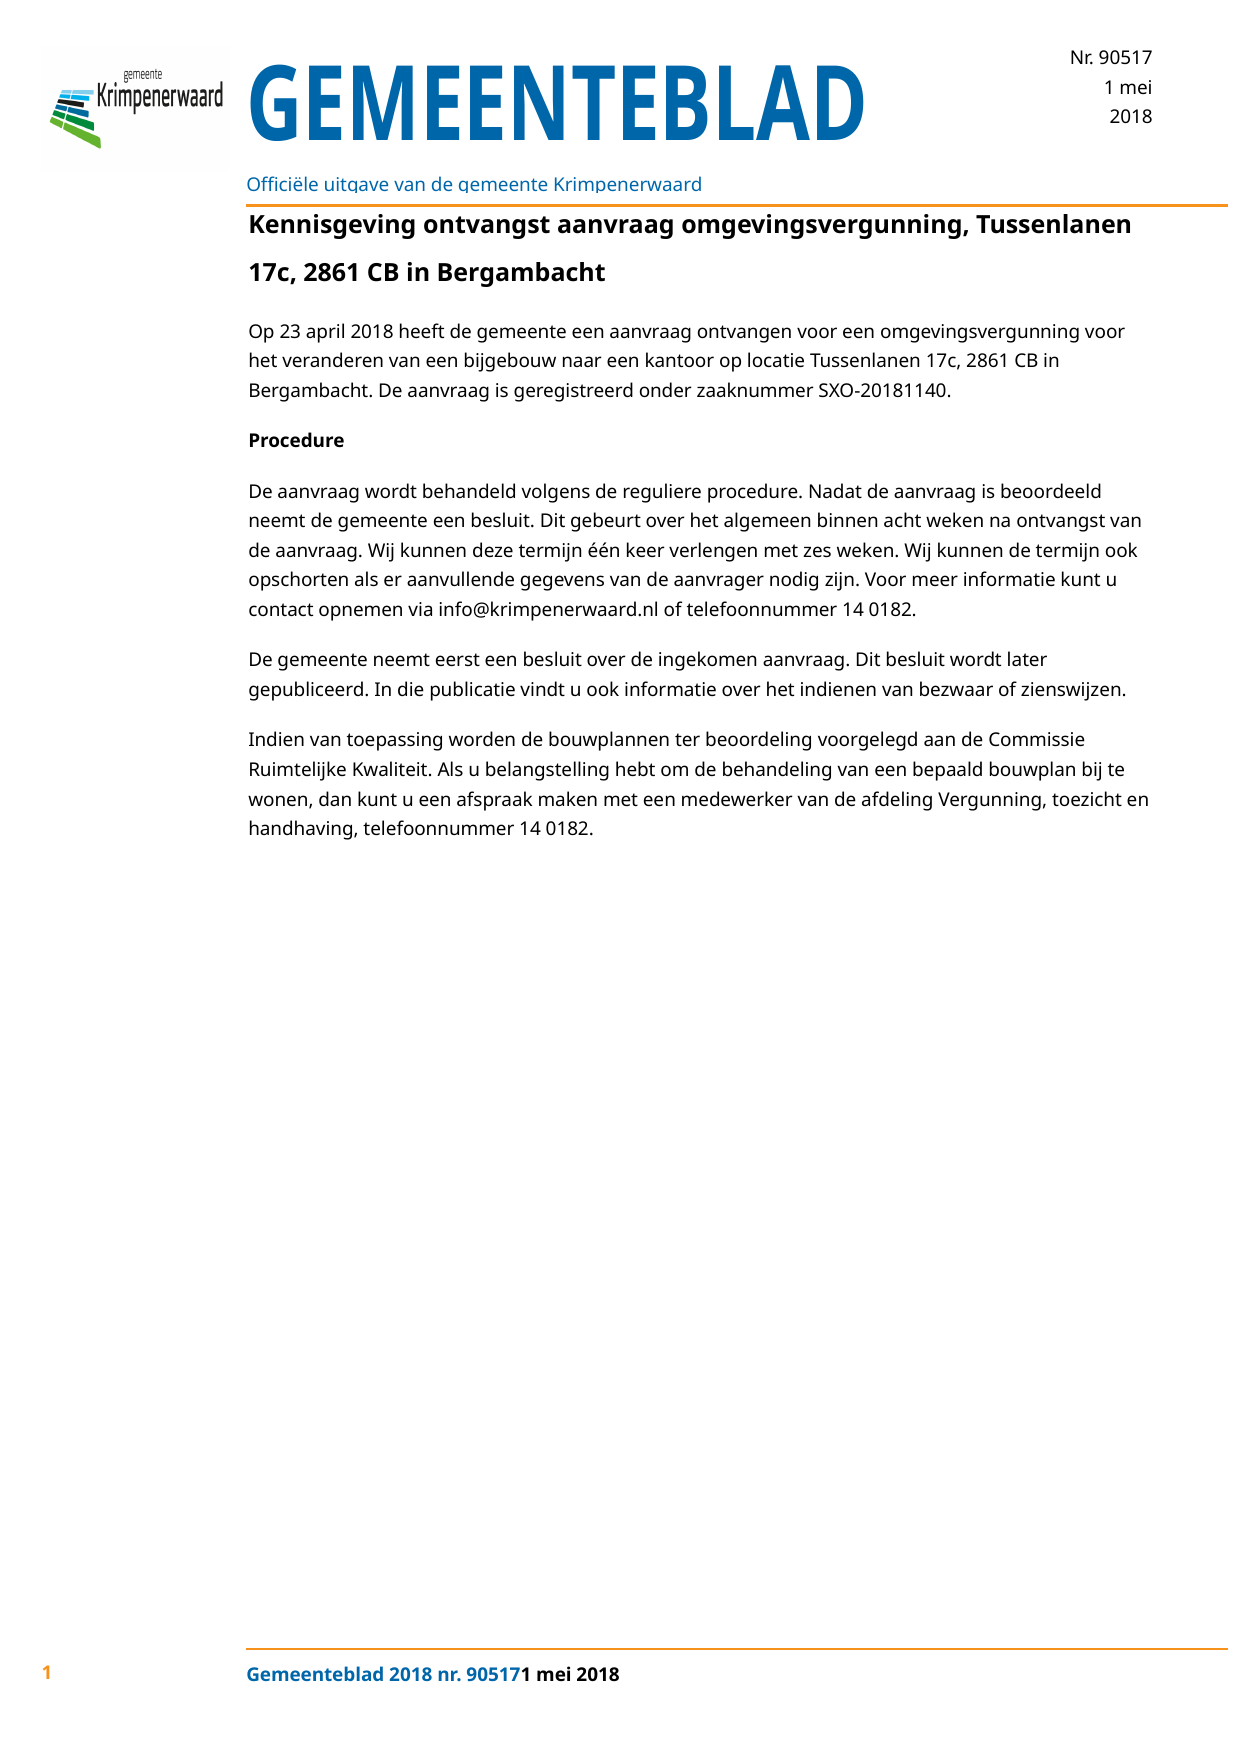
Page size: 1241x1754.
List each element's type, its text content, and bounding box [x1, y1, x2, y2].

text Procedure [248, 427, 1152, 453]
text Op 23 april 2018 heeft de gemeente een aanvraag ontvangen voor een omgevingsvergunning voor het veranderen van een bijgebouw naar een kantoor op locatie Tussenlanen 17c, 2861 CB in Bergambacht. De aanvraag is geregistreerd onder zaaknummer SXO-20181140. [248, 318, 1152, 403]
text De aanvraag wordt behandeld volgens de reguliere procedure. Nadat de aanvraag is beoordeeld neemt de gemeente een besluit. Dit gebeurt over het algemeen binnen acht weken na ontvangst van de aanvraag. Wij kunnen deze termijn één keer verlengen met zes weken. Wij kunnen de termijn ook opschorten als er aanvullende gegevens van de aanvrager nodig zijn. Voor meer informatie kunt u contact opnemen via info@krimpenerwaard.nl of telefoonnummer 14 0182. [248, 478, 1152, 622]
picture [41, 47, 231, 172]
text De gemeente neemt eerst een besluit over de ingekomen aanvraag. Dit besluit wordt later gepubliceerd. In die publicatie vindt u ook informatie over het indienen van bezwaar of zienswijzen. [248, 647, 1152, 702]
text Kennisgeving ontvangst aanvraag omgevingsvergunning, Tussenlanen 17c, 2861 CB in Bergambacht [248, 207, 1152, 288]
text Indien van toepassing worden de bouwplannen ter beoordeling voorgelegd aan de Commissie Ruimtelijke Kwaliteit. Als u belangstelling hebt om de behandeling van een bepaald bouwplan bij te wonen, dan kunt u een afspraak maken met een medewerker van de afdeling Vergunning, toezicht en handhaving, telefoonnummer 14 0182. [248, 727, 1152, 841]
